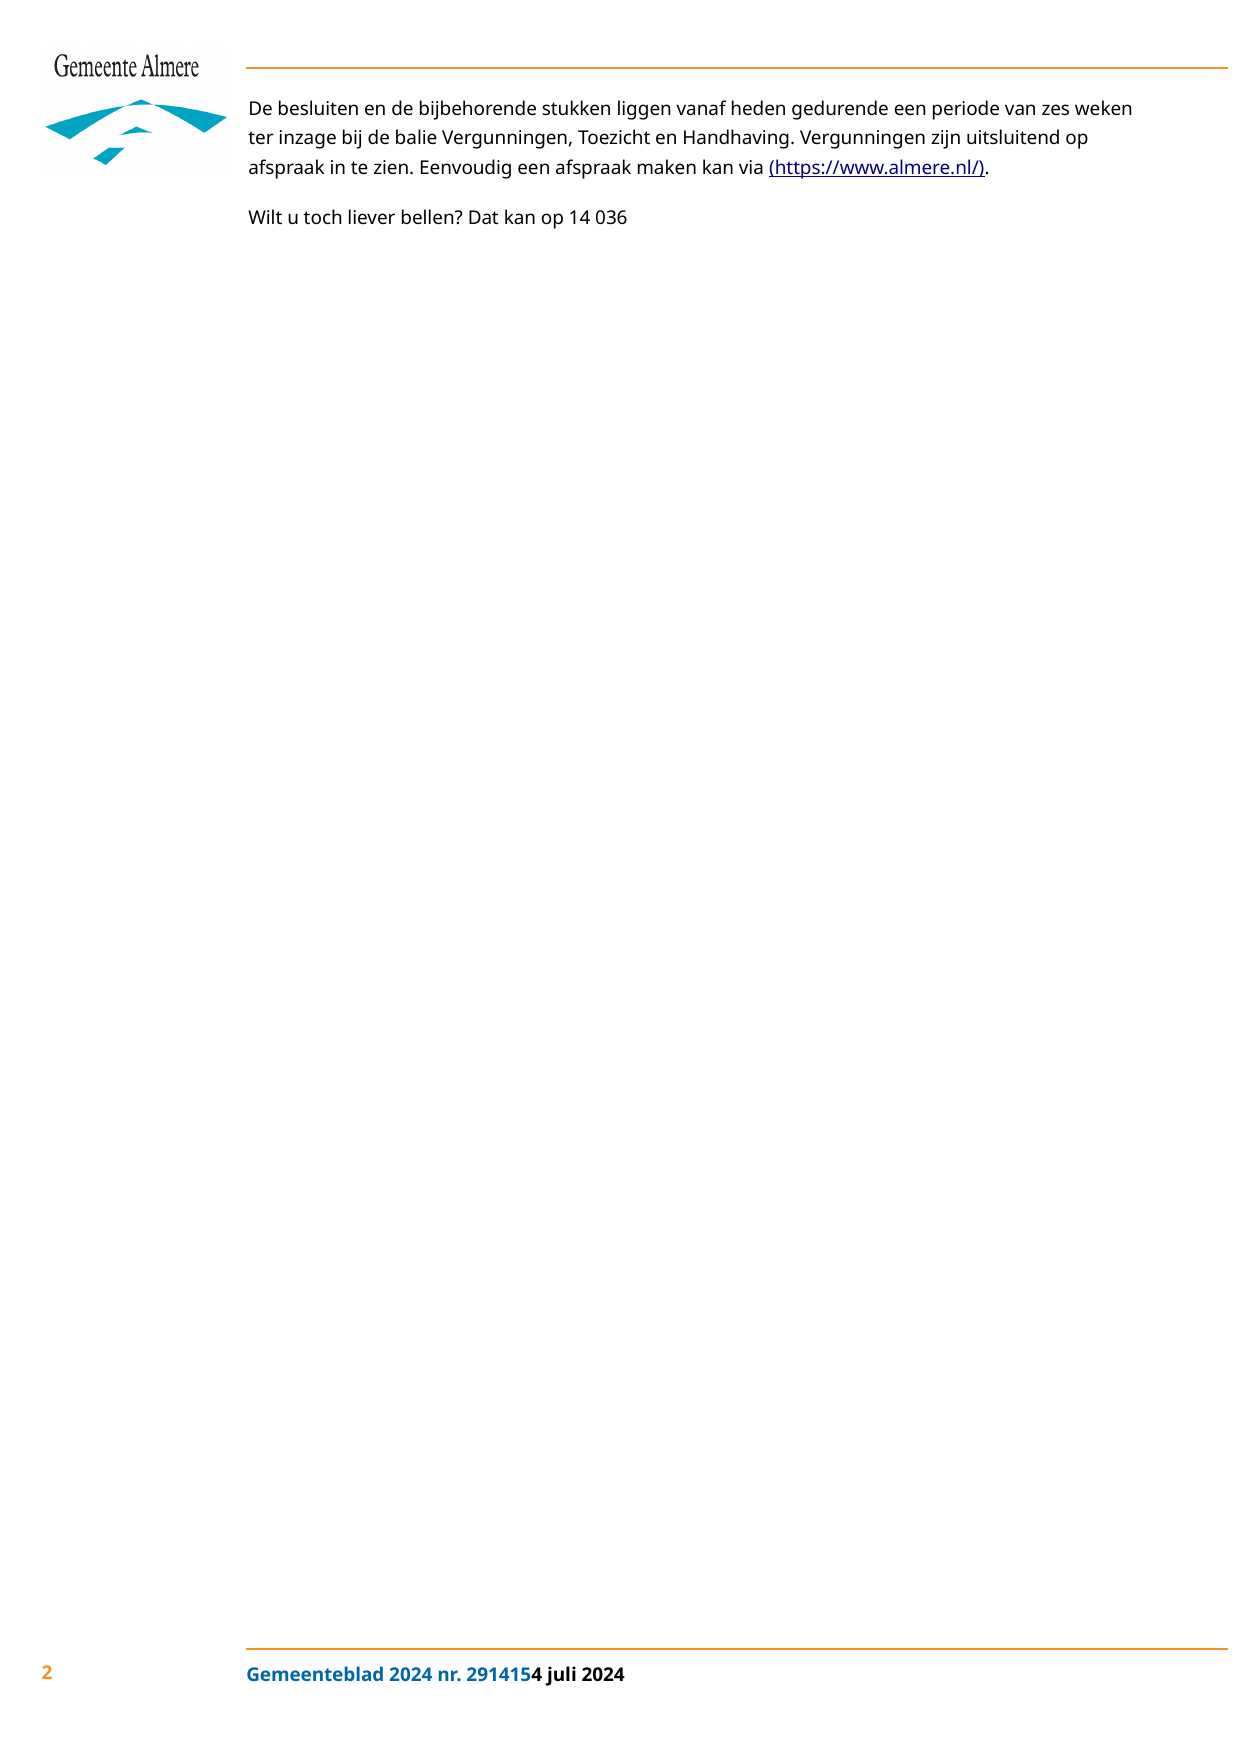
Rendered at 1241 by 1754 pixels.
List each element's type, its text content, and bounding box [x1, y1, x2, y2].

text De besluiten en de bijbehorende stukken liggen vanaf heden gedurende een periode van zes weken ter inzage bij de balie Vergunningen, Toezicht en Handhaving. Vergunningen zijn uitsluitend op afspraak in te zien. Eenvoudig een afspraak maken kan via (https://www.almere.nl/). [248, 95, 1152, 180]
text Wilt u toch liever bellen? Dat kan op 14 036 [248, 204, 1152, 230]
picture [41, 47, 231, 172]
